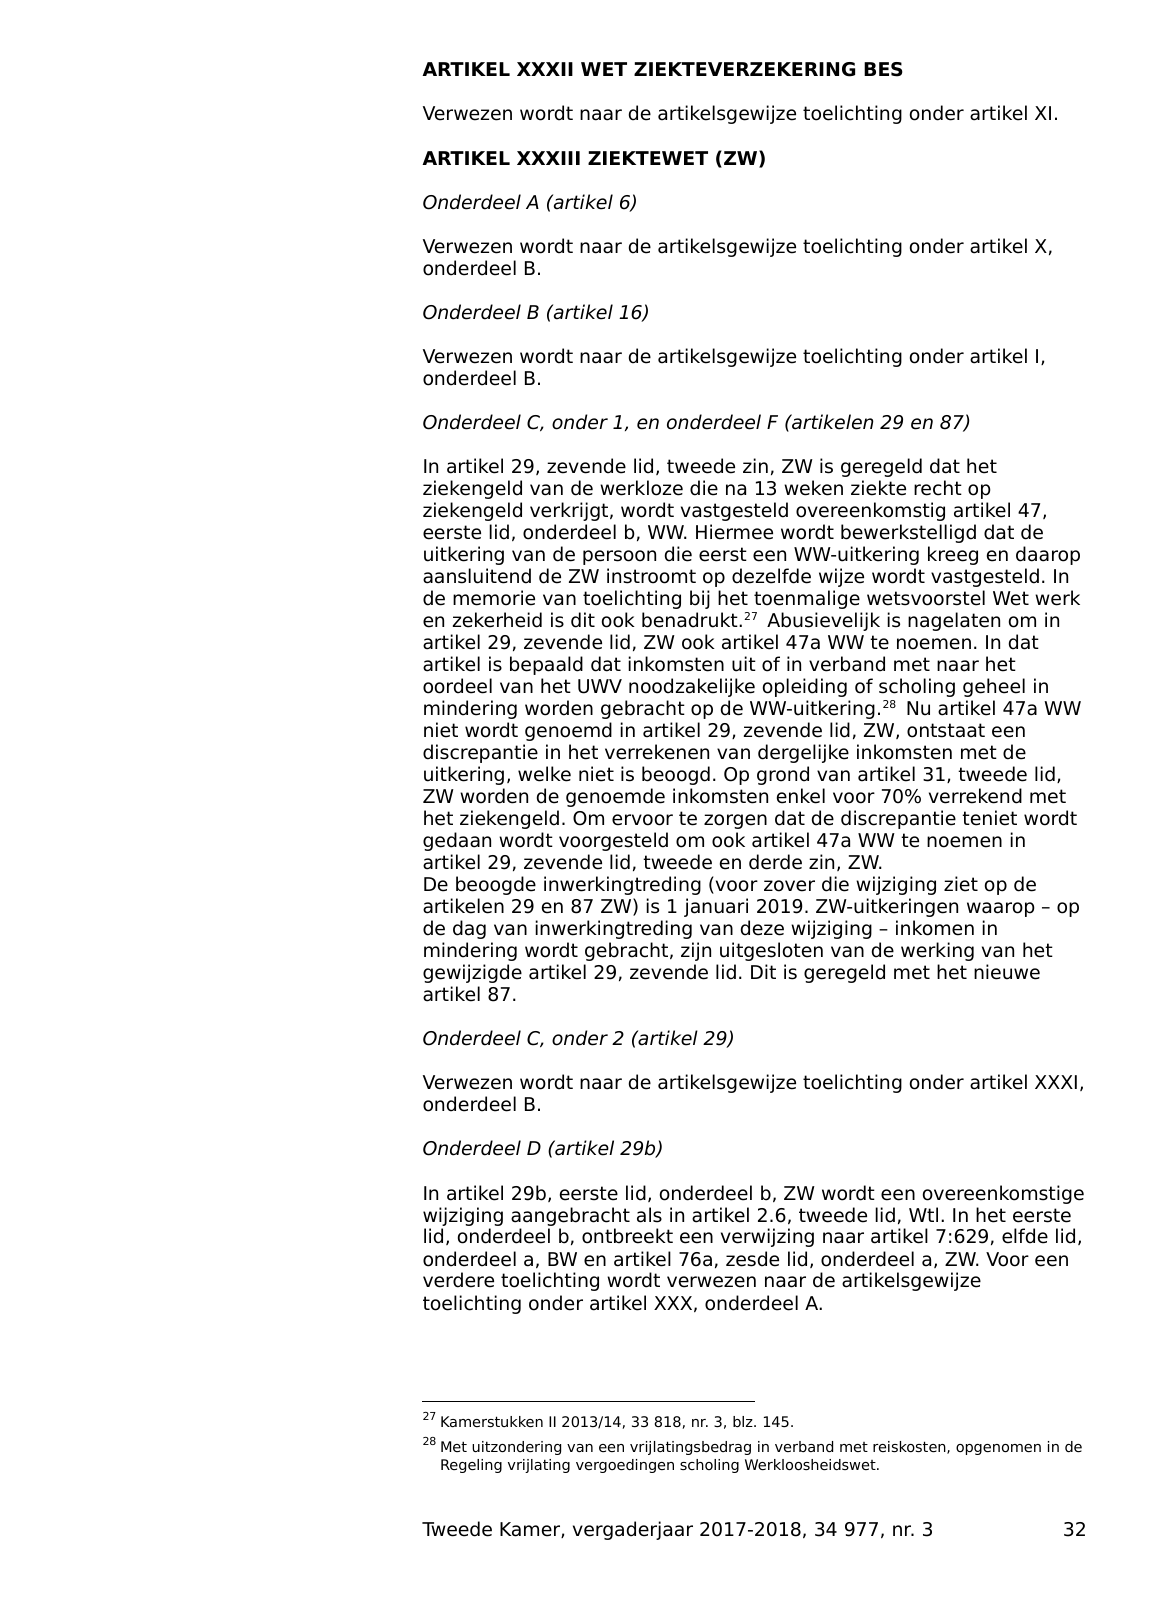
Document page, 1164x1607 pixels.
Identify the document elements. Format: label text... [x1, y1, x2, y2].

text Met uitzondering van een vrijlatingsbedrag in verband met reiskosten, opgenomen in de Regeling vrijlating vergoedingen scholing Werkloosheidswet. [422, 1435, 1087, 1474]
text In artikel 29b, eerste lid, onderdeel b, ZW wordt een overeenkomstige wijziging aangebracht als in artikel 2.6, tweede lid, Wtl. In het eerste lid, onderdeel b, ontbreekt een verwijzing naar artikel 7:629, elfde lid, onderdeel a, BW en artikel 76a, zesde lid, onderdeel a, ZW. Voor een verdere toelichting wordt verwezen naar de artikelsgewijze toelichting onder artikel XXX, onderdeel A. [422, 1182, 1087, 1314]
text De beoogde inwerkingtreding (voor zover die wijziging ziet op de artikelen 29 en 87 ZW) is 1 januari 2019. ZW-uitkeringen waarop – op de dag van inwerkingtreding van deze wijziging – inkomen in mindering wordt gebracht, zijn uitgesloten van de werking van het gewijzigde artikel 29, zevende lid. Dit is geregeld met het nieuwe artikel 87. [422, 874, 1087, 1006]
subtitle Onderdeel B (artikel 16) [422, 302, 1087, 324]
subtitle Onderdeel D (artikel 29b) [422, 1138, 1087, 1160]
text Verwezen wordt naar de artikelsgewijze toelichting onder artikel X, onderdeel B. [422, 236, 1087, 280]
subtitle ARTIKEL XXXIII ZIEKTEWET (ZW) [422, 147, 1087, 169]
subtitle Onderdeel A (artikel 6) [422, 192, 1087, 213]
text Verwezen wordt naar de artikelsgewijze toelichting onder artikel XI. [422, 103, 1087, 125]
text Verwezen wordt naar de artikelsgewijze toelichting onder artikel XXXI, onderdeel B. [422, 1072, 1087, 1116]
subtitle ARTIKEL XXXII WET ZIEKTEVERZEKERING BES [422, 59, 1087, 81]
subtitle Onderdeel C, onder 2 (artikel 29) [422, 1028, 1087, 1050]
text Verwezen wordt naar de artikelsgewijze toelichting onder artikel I, onderdeel B. [422, 346, 1087, 390]
text In artikel 29, zevende lid, tweede zin, ZW is geregeld dat het ziekengeld van de werkloze die na 13 weken ziekte recht op ziekengeld verkrijgt, wordt vastgesteld overeenkomstig artikel 47, eerste lid, onderdeel b, WW. Hiermee wordt bewerkstelligd dat de uitkering van de persoon die eerst een WW-uitkering kreeg en daarop aansluitend de ZW instroomt op dezelfde wijze wordt vastgesteld. In de memorie van toelichting bij het toenmalige wetsvoorstel Wet werk en zekerheid is dit ook benadrukt. Abusievelijk is nagelaten om in artikel 29, zevende lid, ZW ook artikel 47a WW te noemen. In dat artikel is bepaald dat inkomsten uit of in verband met naar het oordeel van het UWV noodzakelijke opleiding of scholing geheel in mindering worden gebracht op de WW-uitkering. Nu artikel 47a WW niet wordt genoemd in artikel 29, zevende lid, ZW, ontstaat een discrepantie in het verrekenen van dergelijke inkomsten met de uitkering, welke niet is beoogd. Op grond van artikel 31, tweede lid, ZW worden de genoemde inkomsten enkel voor 70% verrekend met het ziekengeld. Om ervoor te zorgen dat de discrepantie teniet wordt gedaan wordt voorgesteld om ook artikel 47a WW te noemen in artikel 29, zevende lid, tweede en derde zin, ZW. [422, 456, 1087, 874]
subtitle Onderdeel C, onder 1, en onderdeel F (artikelen 29 en 87) [422, 412, 1087, 434]
text Kamerstukken II 2013/14, 33 818, nr. 3, blz. 145. [422, 1410, 1087, 1432]
